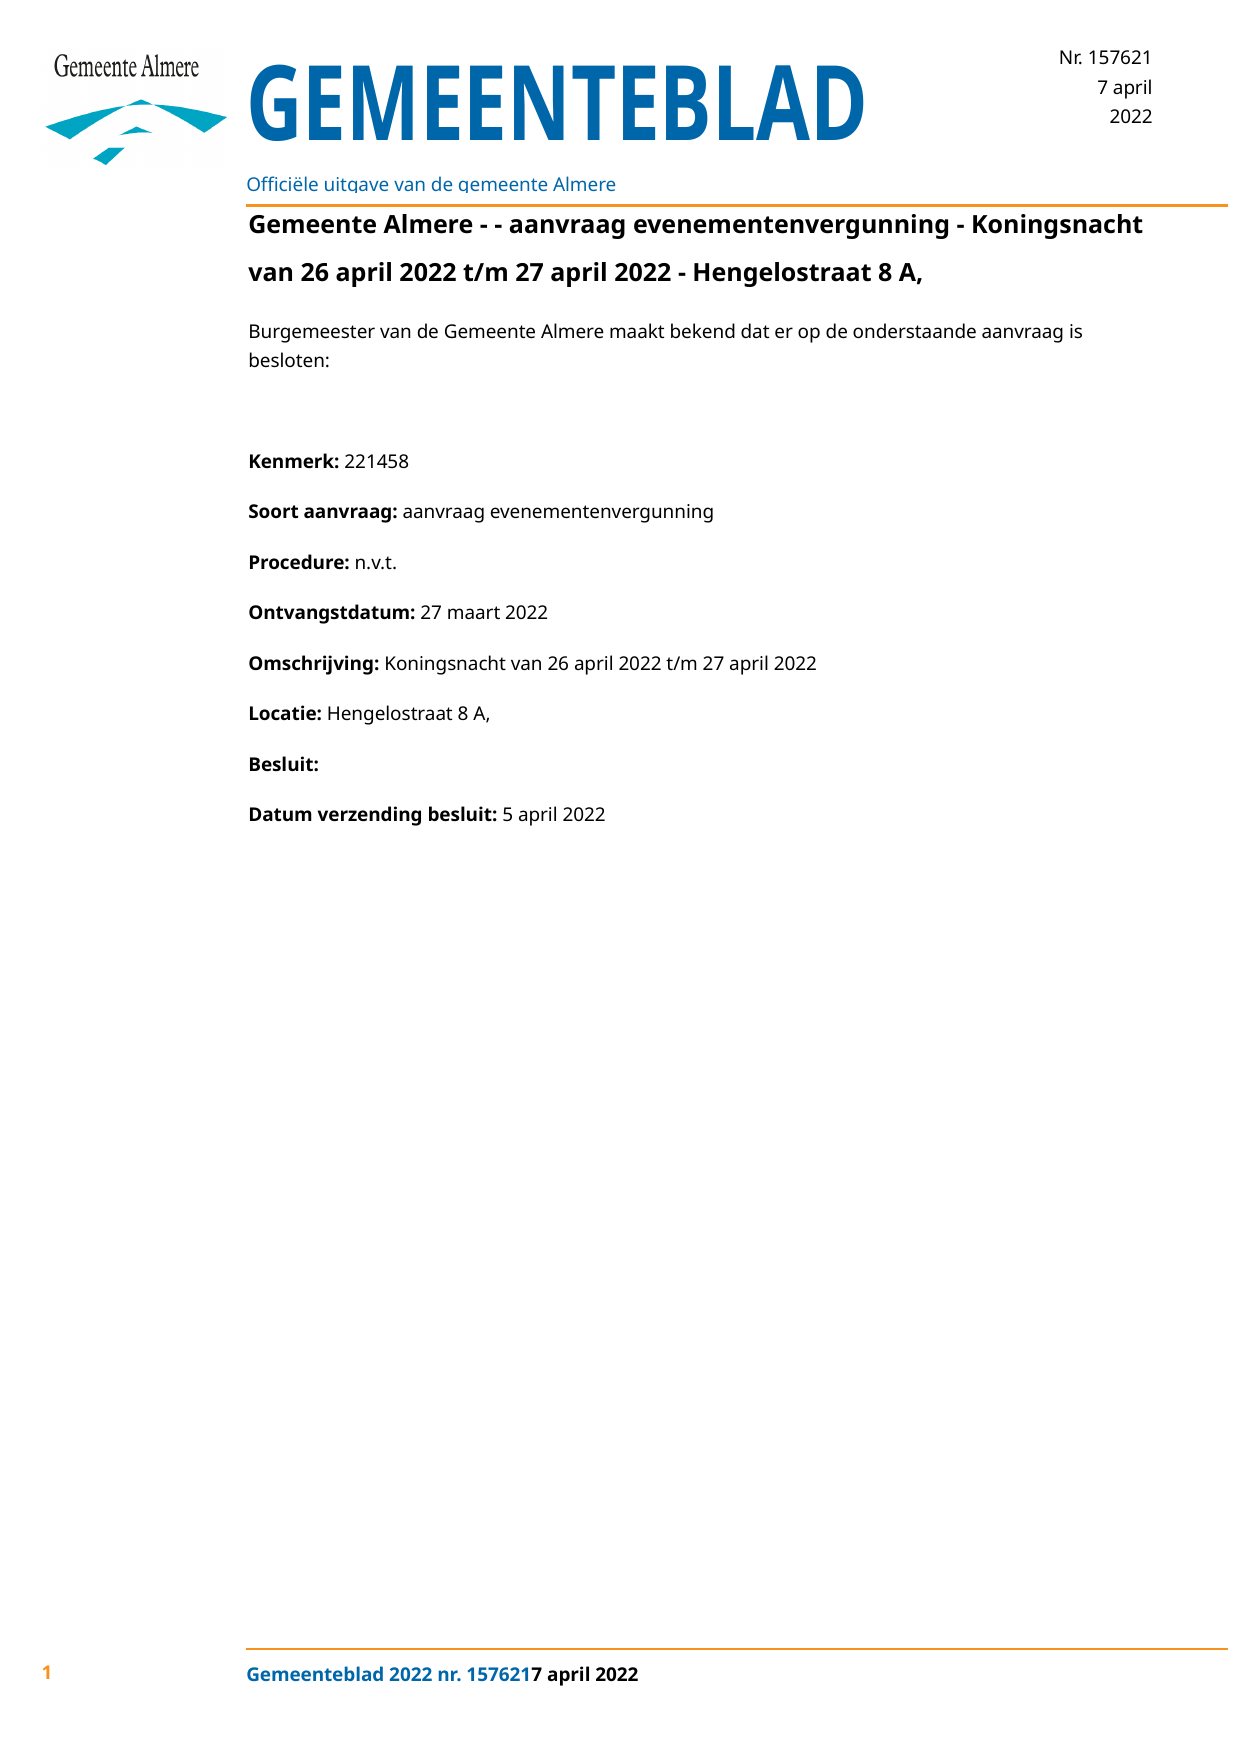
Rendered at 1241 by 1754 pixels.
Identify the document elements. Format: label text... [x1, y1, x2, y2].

text Besluit: [248, 751, 1152, 777]
text Locatie: Hengelostraat 8 A, [248, 700, 1152, 726]
text Burgemeester van de Gemeente Almere maakt bekend dat er op de onderstaande aanvraag is besloten: [248, 318, 1152, 373]
text Omschrijving: Koningsnacht van 26 april 2022 t/m 27 april 2022 [248, 650, 1152, 676]
text Datum verzending besluit: 5 april 2022 [248, 801, 1152, 827]
text Soort aanvraag: aanvraag evenementenvergunning [248, 499, 1152, 524]
text Gemeente Almere - - aanvraag evenementenvergunning - Koningsnacht van 26 april 2022 t/m 27 april 2022 - Hengelostraat 8 A, [248, 207, 1152, 288]
text Kenmerk: 221458 [248, 448, 1152, 474]
text Procedure: n.v.t. [248, 549, 1152, 575]
text Ontvangstdatum: 27 maart 2022 [248, 599, 1152, 625]
picture [41, 47, 231, 172]
